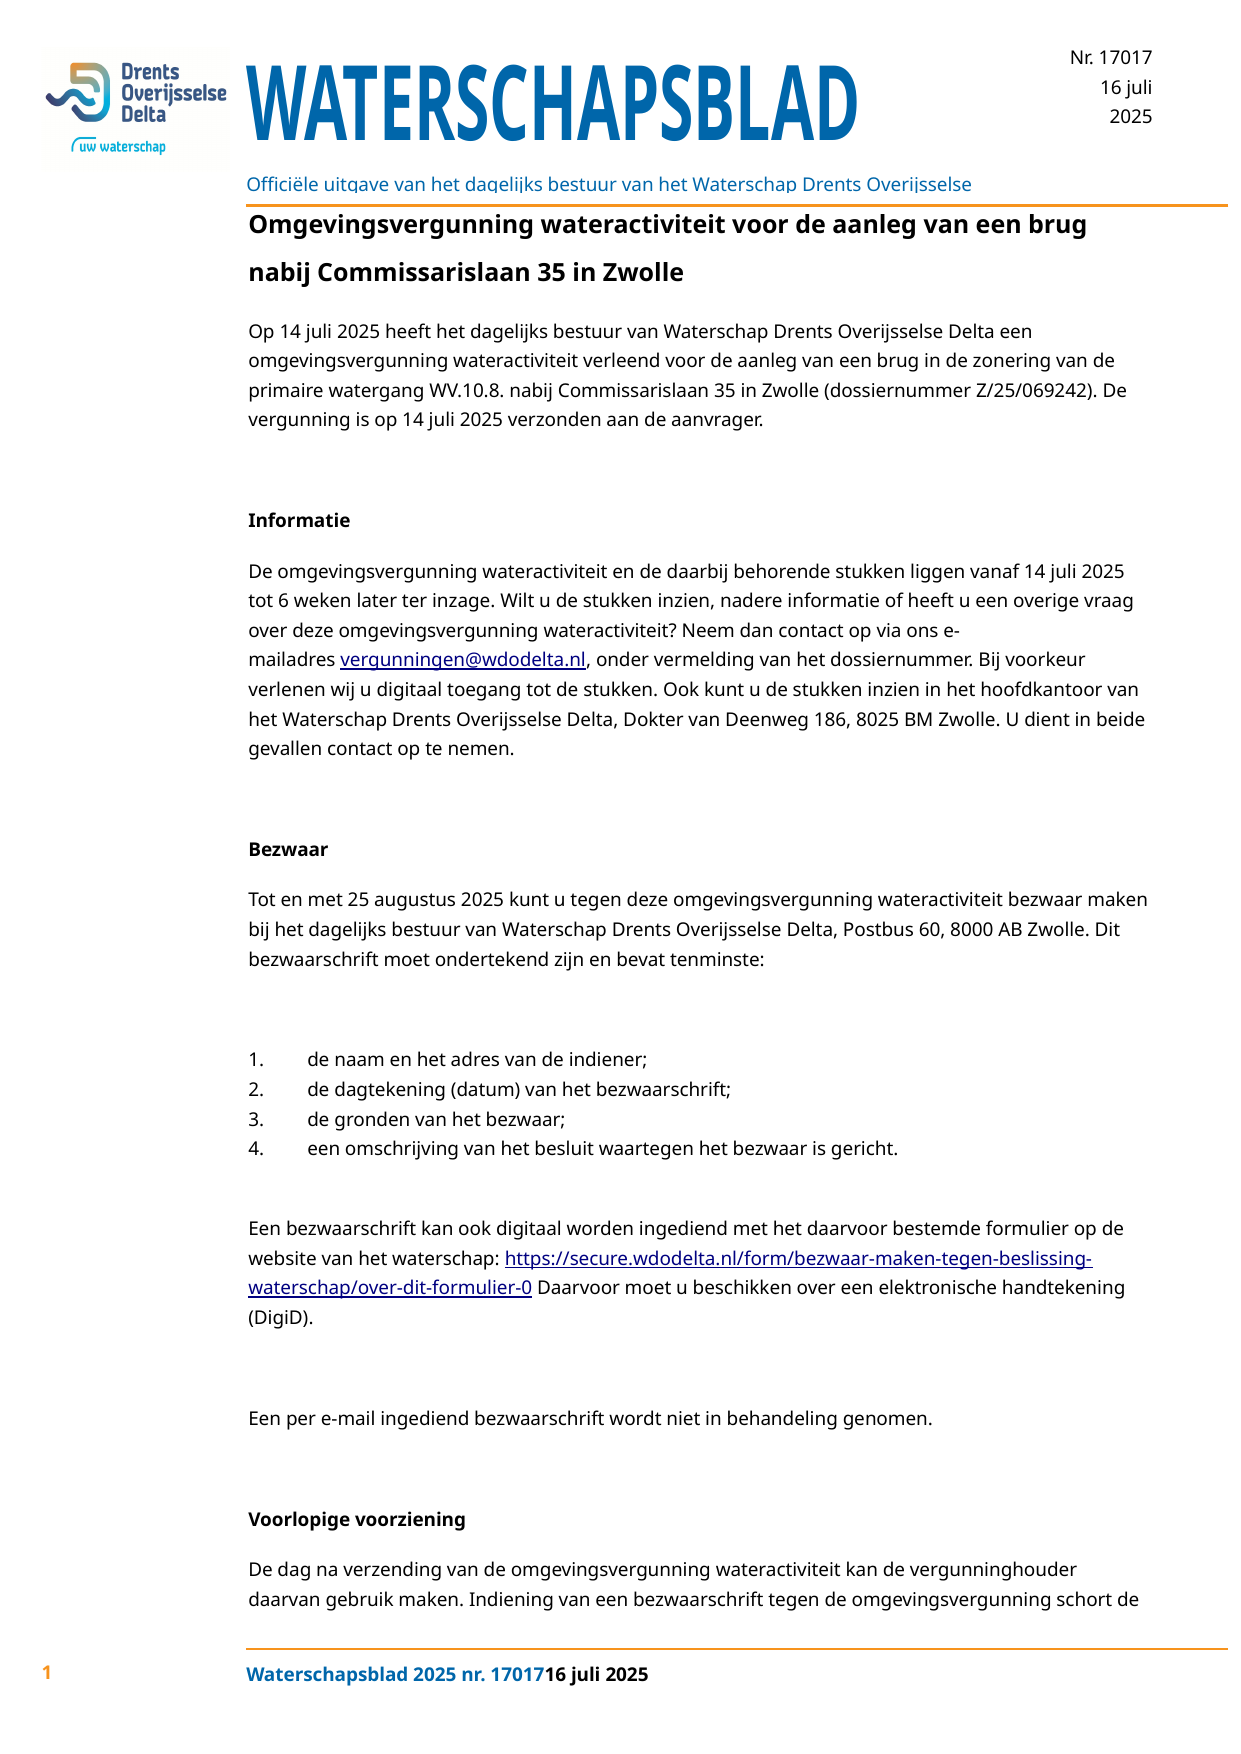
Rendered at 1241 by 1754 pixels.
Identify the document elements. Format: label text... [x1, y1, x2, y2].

text De dag na verzending van de omgevingsvergunning wateractiviteit kan de vergunninghouder daarvan gebruik maken. Indiening van een bezwaarschrift tegen de omgevingsvergunning schort de [248, 1556, 1152, 1612]
text Een bezwaarschrift kan ook digitaal worden ingediend met het daarvoor bestemde formulier op de website van het waterschap: https://secure.wdodelta.nl/form/bezwaar-maken-tegen-beslissing-waterschap/over-dit-formulier-0 Daarvoor moet u beschikken over een elektronische handtekening (DigiD). [248, 1215, 1152, 1330]
list de dagtekening (datum) van het bezwaarschrift; [248, 1076, 1152, 1102]
text Bezwaar [248, 836, 1152, 862]
list een omschrijving van het besluit waartegen het bezwaar is gericht. [248, 1135, 1152, 1161]
list de naam en het adres van de indiener; [248, 1047, 1152, 1072]
text Voorlopige voorziening [248, 1506, 1152, 1532]
list de gronden van het bezwaar; [248, 1106, 1152, 1132]
text De omgevingsvergunning wateractiviteit en de daarbij behorende stukken liggen vanaf 14 juli 2025 tot 6 weken later ter inzage. Wilt u de stukken inzien, nadere informatie of heeft u een overige vraag over deze omgevingsvergunning wateractiviteit? Neem dan contact op via ons e-mailadres vergunningen@wdodelta.nl, onder vermelding van het dossiernummer. Bij voorkeur verlenen wij u digitaal toegang tot de stukken. Ook kunt u de stukken inzien in het hoofdkantoor van het Waterschap Drents Overijsselse Delta, Dokter van Deenweg 186, 8025 BM Zwolle. U dient in beide gevallen contact op te nemen. [248, 558, 1152, 761]
text Informatie [248, 507, 1152, 533]
text Tot en met 25 augustus 2025 kunt u tegen deze omgevingsvergunning wateractiviteit bezwaar maken bij het dagelijks bestuur van Waterschap Drents Overijsselse Delta, Postbus 60, 8000 AB Zwolle. Dit bezwaarschrift moet ondertekend zijn en bevat tenminste: [248, 887, 1152, 972]
text Omgevingsvergunning wateractiviteit voor de aanleg van een brug nabij Commissarislaan 35 in Zwolle [248, 207, 1152, 288]
text Op 14 juli 2025 heeft het dagelijks bestuur van Waterschap Drents Overijsselse Delta een omgevingsvergunning wateractiviteit verleend voor de aanleg van een brug in de zonering van de primaire watergang WV.10.8. nabij Commissarislaan 35 in Zwolle (dossiernummer Z/25/069242). De vergunning is op 14 juli 2025 verzonden aan de aanvrager. [248, 318, 1152, 432]
picture [41, 47, 231, 172]
text Een per e-mail ingediend bezwaarschrift wordt niet in behandeling genomen. [248, 1405, 1152, 1431]
